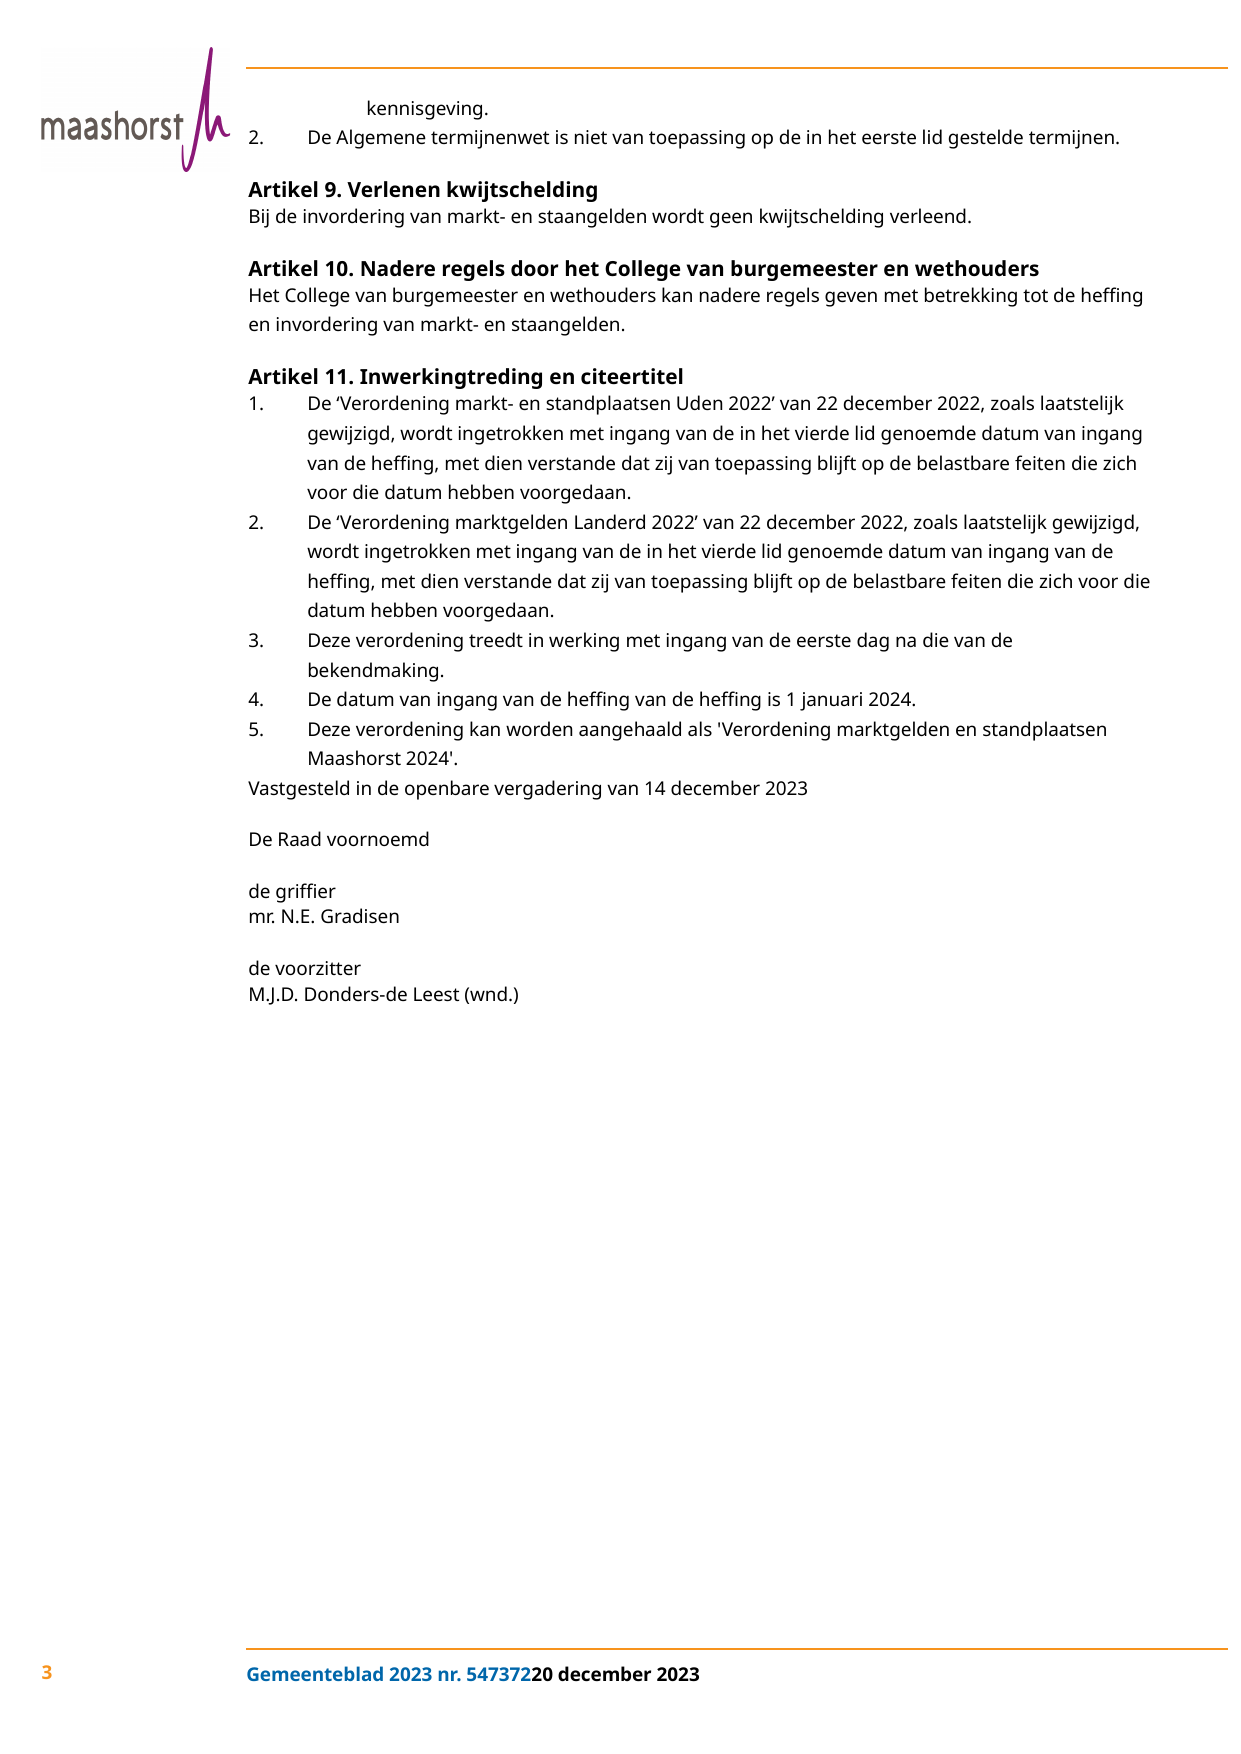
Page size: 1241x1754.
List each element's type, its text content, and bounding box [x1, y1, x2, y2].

text Artikel 9. Verlenen kwijtschelding [248, 175, 1152, 203]
list De ‘Verordening marktgelden Landerd 2022’ van 22 december 2022, zoals laatstelijk gewijzigd, wordt ingetrokken met ingang van de in het vierde lid genoemde datum van ingang van de heffing, met dien verstande dat zij van toepassing blijft op de belastbare feiten die zich voor die datum hebben voorgedaan. [248, 509, 1152, 623]
text Artikel 11. Inwerkingtreding en citeertitel [248, 362, 1152, 391]
list De datum van ingang van de heffing van de heffing is 1 januari 2024. [248, 686, 1152, 712]
text M.J.D. Donders-de Leest (wnd.) [248, 981, 1152, 1007]
list Deze verordening treedt in werking met ingang van de eerste dag na die van de bekendmaking. [248, 627, 1152, 682]
text de griffier [248, 878, 1152, 904]
text de voorzitter [248, 955, 1152, 981]
text Bij de invordering van markt- en staangelden wordt geen kwijtschelding verleend. [248, 203, 1152, 229]
list De Algemene termijnenwet is niet van toepassing op de in het eerste lid gestelde termijnen. [248, 124, 1152, 150]
list De ‘Verordening markt- en standplaatsen Uden 2022’ van 22 december 2022, zoals laatstelijk gewijzigd, wordt ingetrokken met ingang van de in het vierde lid genoemde datum van ingang van de heffing, met dien verstande dat zij van toepassing blijft op de belastbare feiten die zich voor die datum hebben voorgedaan. [248, 391, 1152, 505]
text Artikel 10. Nadere regels door het College van burgemeester en wethouders [248, 254, 1152, 282]
list kennisgeving. [307, 95, 1152, 121]
picture [41, 47, 231, 172]
text Het College van burgemeester en wethouders kan nadere regels geven met betrekking tot de heffing en invordering van markt- en staangelden. [248, 282, 1152, 337]
text Vastgesteld in de openbare vergadering van 14 december 2023 [248, 775, 1152, 801]
text De Raad voornoemd [248, 827, 1152, 852]
text mr. N.E. Gradisen [248, 904, 1152, 929]
list Deze verordening kan worden aangehaald als 'Verordening marktgelden en standplaatsen Maashorst 2024'. [248, 716, 1152, 771]
